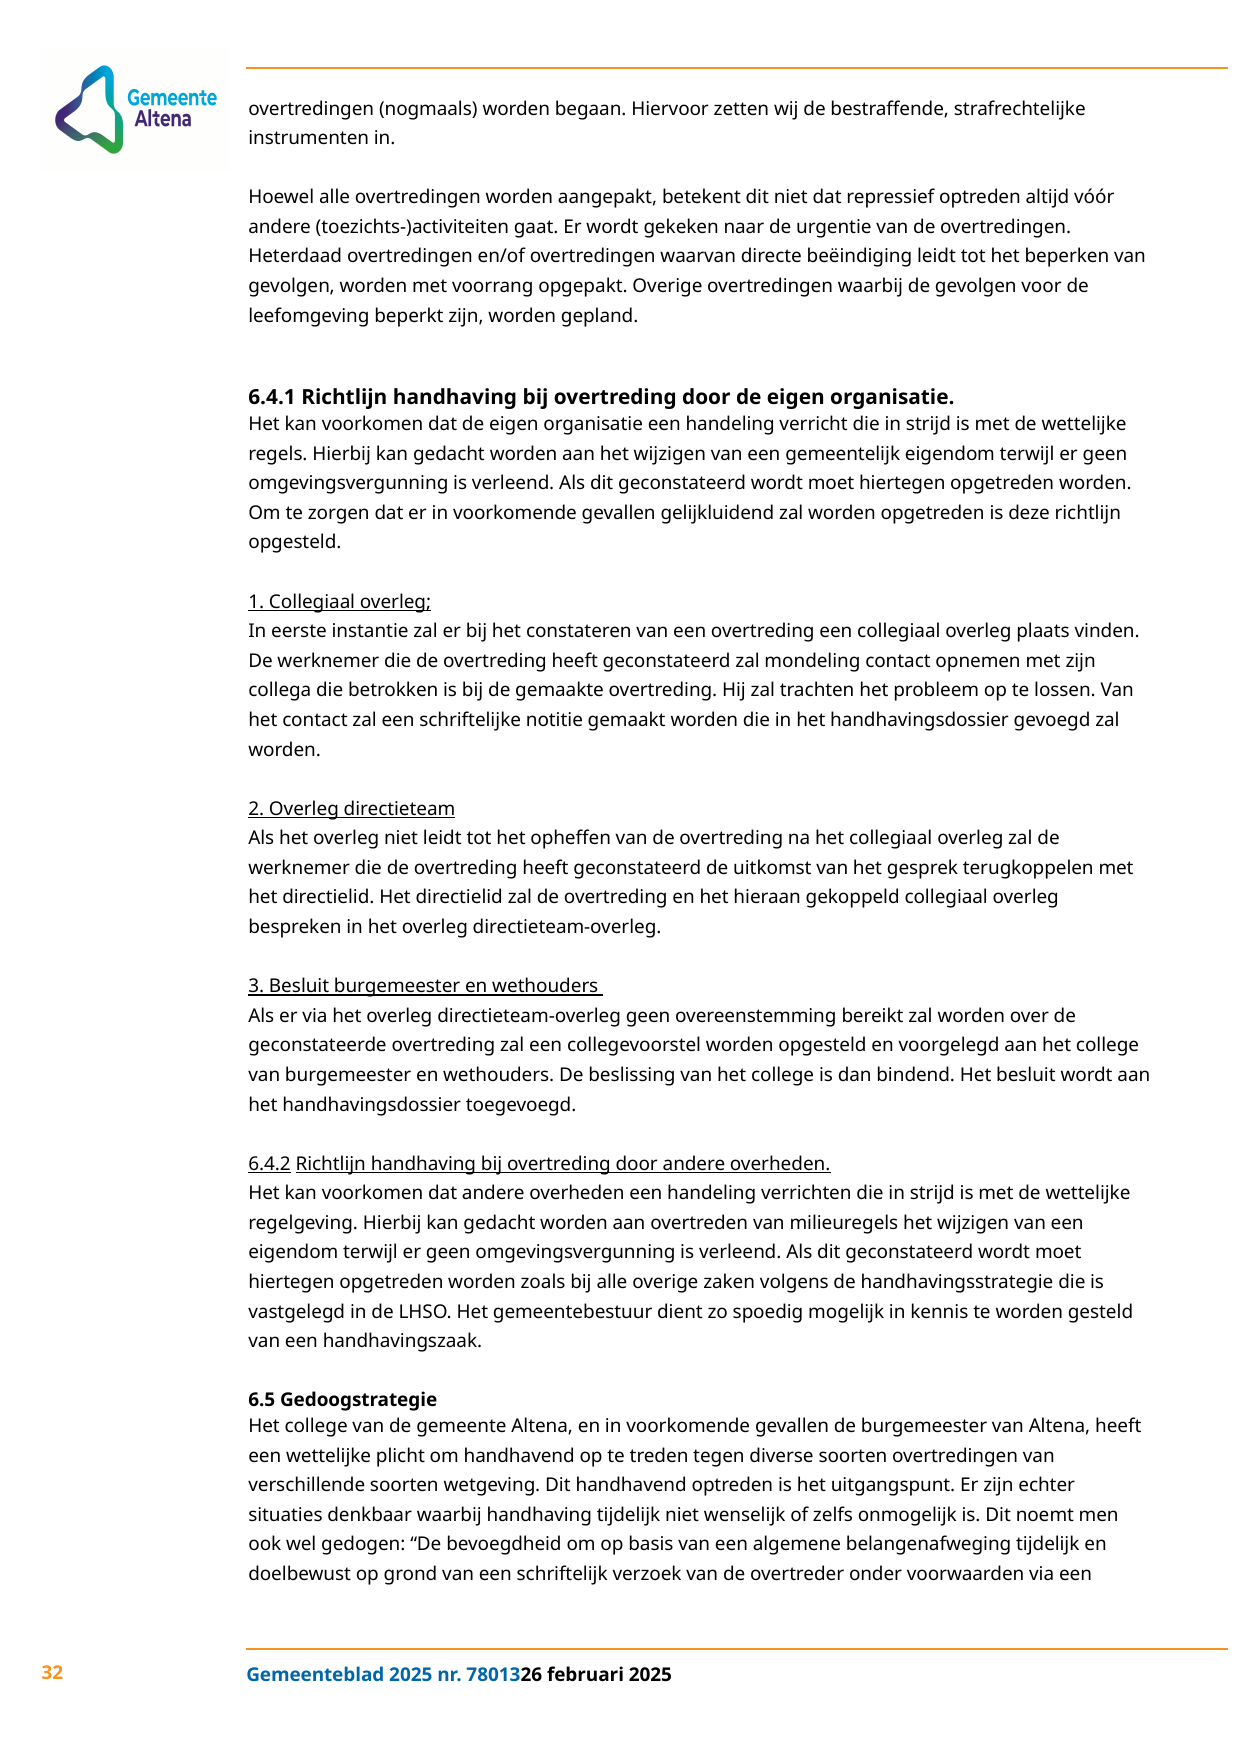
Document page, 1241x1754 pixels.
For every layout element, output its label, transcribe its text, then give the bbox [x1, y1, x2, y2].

text Als het overleg niet leidt tot het opheffen van de overtreding na het collegiaal overleg zal de werknemer die de overtreding heeft geconstateerd de uitkomst van het gesprek terugkoppelen met het directielid. Het directielid zal de overtreding en het hieraan gekoppeld collegiaal overleg bespreken in het overleg directieteam-overleg. [248, 824, 1152, 939]
text Hoewel alle overtredingen worden aangepakt, betekent dit niet dat repressief optreden altijd vóór andere (toezichts-)activiteiten gaat. Er wordt gekeken naar de urgentie van de overtredingen. Heterdaad overtredingen en/of overtredingen waarvan directe beëindiging leidt tot het beperken van gevolgen, worden met voorrang opgepakt. Overige overtredingen waarbij de gevolgen voor de leefomgeving beperkt zijn, worden gepland. [248, 183, 1152, 328]
text 3. Besluit burgemeester en wethouders [248, 972, 1152, 998]
picture [41, 47, 231, 172]
text overtredingen (nogmaals) worden begaan. Hiervoor zetten wij de bestraffende, strafrechtelijke instrumenten in. [248, 95, 1152, 150]
text 6.4.2 Richtlijn handhaving bij overtreding door andere overheden. [248, 1150, 1152, 1176]
text 6.4.1 Richtlijn handhaving bij overtreding door de eigen organisatie. [248, 382, 1152, 410]
text 2. Overleg directieteam [248, 795, 1152, 821]
text 1. Collegiaal overleg; [248, 588, 1152, 613]
text Het college van de gemeente Altena, en in voorkomende gevallen de burgemeester van Altena, heeft een wettelijke plicht om handhavend op te treden tegen diverse soorten overtredingen van verschillende soorten wetgeving. Dit handhavend optreden is het uitgangspunt. Er zijn echter situaties denkbaar waarbij handhaving tijdelijk niet wenselijk of zelfs onmogelijk is. Dit noemt men ook wel gedogen: “De bevoegdheid om op basis van een algemene belangenafweging tijdelijk en doelbewust op grond van een schriftelijk verzoek van de overtreder onder voorwaarden via een [248, 1412, 1152, 1586]
text Het kan voorkomen dat andere overheden een handeling verrichten die in strijd is met de wettelijke regelgeving. Hierbij kan gedacht worden aan overtreden van milieuregels het wijzigen van een eigendom terwijl er geen omgevingsvergunning is verleend. Als dit geconstateerd wordt moet hiertegen opgetreden worden zoals bij alle overige zaken volgens de handhavingsstrategie die is vastgelegd in de LHSO. Het gemeentebestuur dient zo spoedig mogelijk in kennis te worden gesteld van een handhavingszaak. [248, 1179, 1152, 1353]
text In eerste instantie zal er bij het constateren van een overtreding een collegiaal overleg plaats vinden. De werknemer die de overtreding heeft geconstateerd zal mondeling contact opnemen met zijn collega die betrokken is bij de gemaakte overtreding. Hij zal trachten het probleem op te lossen. Van het contact zal een schriftelijke notitie gemaakt worden die in het handhavingsdossier gevoegd zal worden. [248, 617, 1152, 761]
text Het kan voorkomen dat de eigen organisatie een handeling verricht die in strijd is met de wettelijke regels. Hierbij kan gedacht worden aan het wijzigen van een gemeentelijk eigendom terwijl er geen omgevingsvergunning is verleend. Als dit geconstateerd wordt moet hiertegen opgetreden worden. Om te zorgen dat er in voorkomende gevallen gelijkluidend zal worden opgetreden is deze richtlijn opgesteld. [248, 410, 1152, 554]
text Als er via het overleg directieteam-overleg geen overeenstemming bereikt zal worden over de geconstateerde overtreding zal een collegevoorstel worden opgesteld en voorgelegd aan het college van burgemeester en wethouders. De beslissing van het college is dan bindend. Het besluit wordt aan het handhavingsdossier toegevoegd. [248, 1002, 1152, 1116]
text 6.5 Gedoogstrategie [248, 1387, 1152, 1412]
